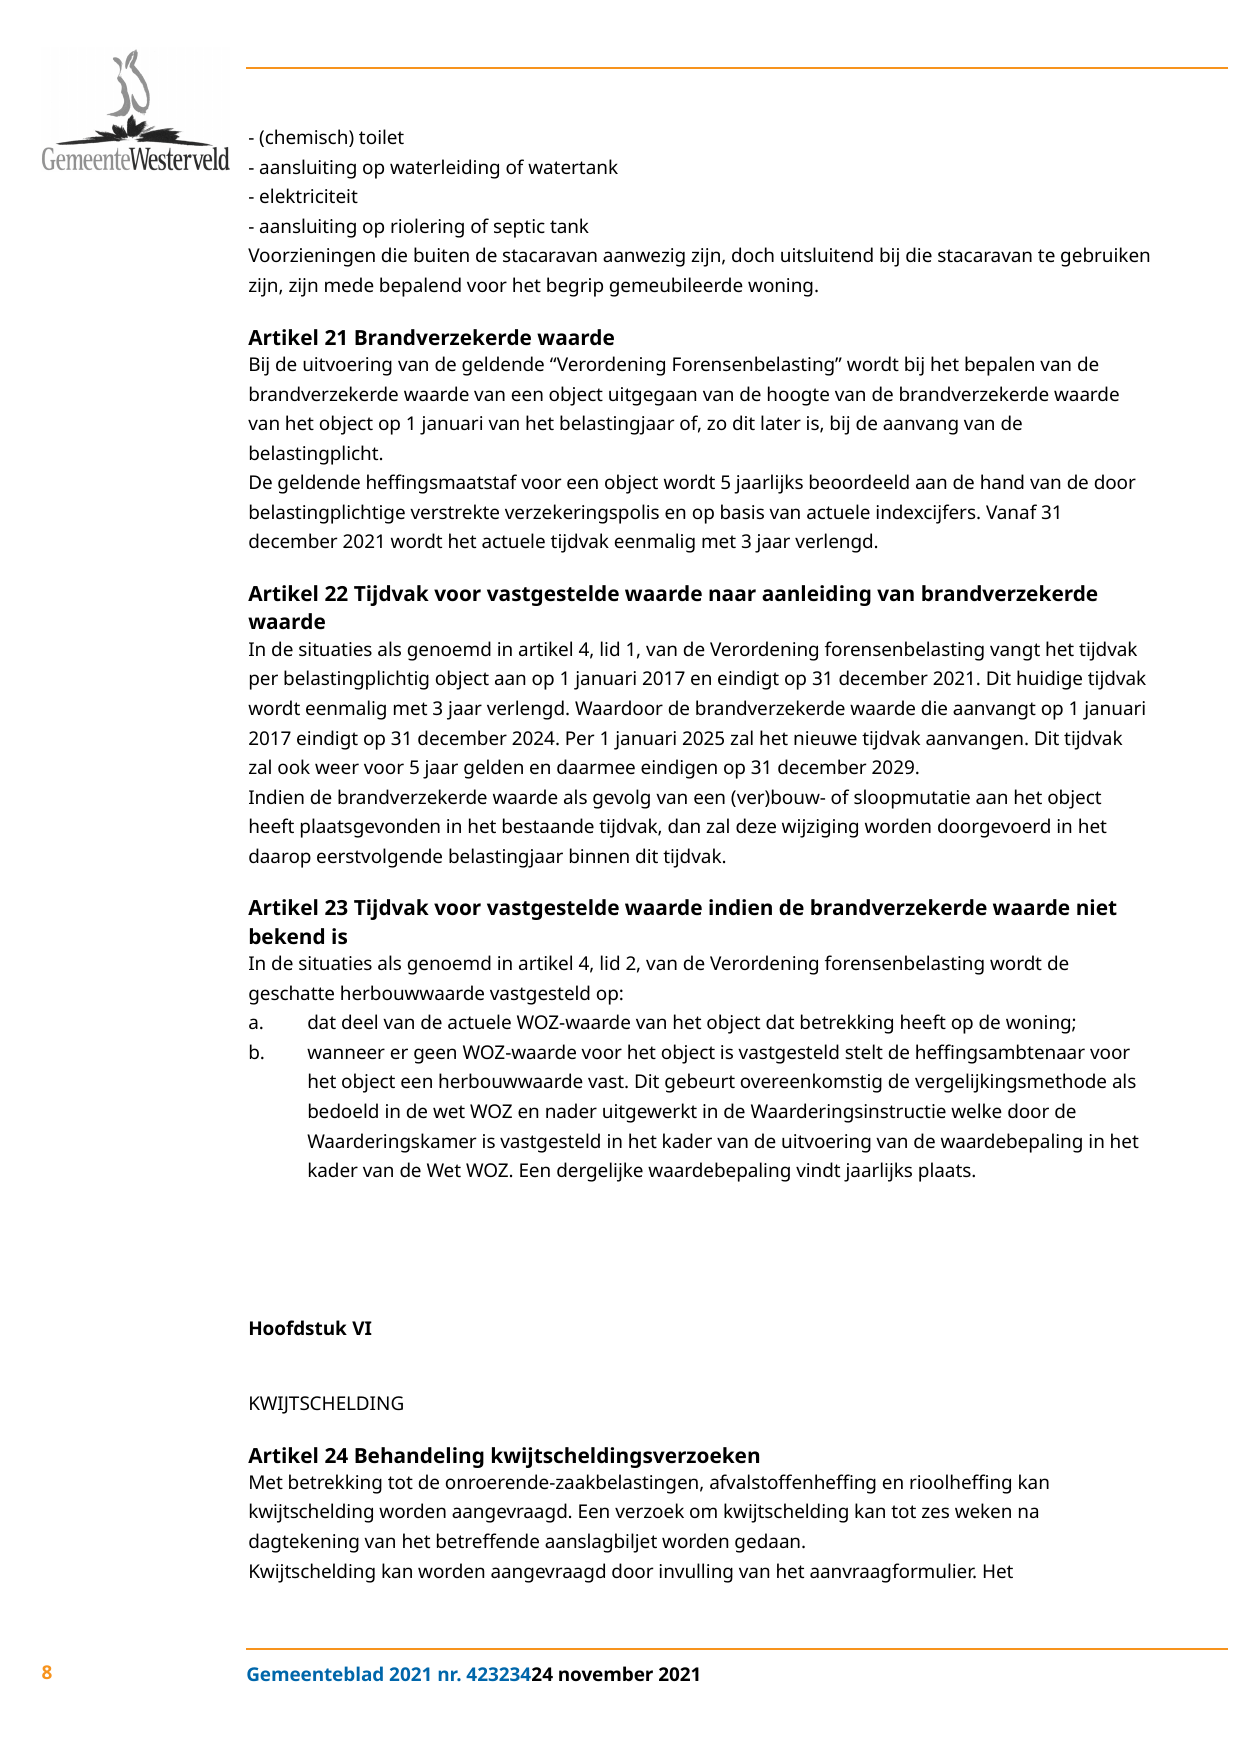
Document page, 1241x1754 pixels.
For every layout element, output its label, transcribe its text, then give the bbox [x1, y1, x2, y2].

text In de situaties als genoemd in artikel 4, lid 1, van de Verordening forensenbelasting vangt het tijdvak per belastingplichtig object aan op 1 januari 2017 en eindigt op 31 december 2021. Dit huidige tijdvak wordt eenmalig met 3 jaar verlengd. Waardoor de brandverzekerde waarde die aanvangt op 1 januari 2017 eindigt op 31 december 2024. Per 1 januari 2025 zal het nieuwe tijdvak aanvangen. Dit tijdvak zal ook weer voor 5 jaar gelden en daarmee eindigen op 31 december 2029. [248, 636, 1152, 780]
text De geldende heffingsmaatstaf voor een object wordt 5 jaarlijks beoordeeld aan de hand van de door belastingplichtige verstrekte verzekeringspolis en op basis van actuele indexcijfers. Vanaf 31 december 2021 wordt het actuele tijdvak eenmalig met 3 jaar verlengd. [248, 469, 1152, 554]
text Voorzieningen die buiten de stacaravan aanwezig zijn, doch uitsluitend bij die stacaravan te gebruiken zijn, zijn mede bepalend voor het begrip gemeubileerde woning. [248, 243, 1152, 298]
text - elektriciteit [248, 183, 1152, 209]
text Indien de brandverzekerde waarde als gevolg van een (ver)bouw- of sloopmutatie aan het object heeft plaatsgevonden in het bestaande tijdvak, dan zal deze wijziging worden doorgevoerd in het daarop eerstvolgende belastingjaar binnen dit tijdvak. [248, 784, 1152, 869]
text - (chemisch) toilet [248, 124, 1152, 150]
text KWIJTSCHELDING [248, 1390, 1152, 1416]
text Kwijtschelding kan worden aangevraagd door invulling van het aanvraagformulier. Het [248, 1558, 1152, 1584]
text - aansluiting op waterleiding of watertank [248, 154, 1152, 180]
text Hoofdstuk VI [248, 1313, 1152, 1341]
text In de situaties als genoemd in artikel 4, lid 2, van de Verordening forensenbelasting wordt de geschatte herbouwwaarde vastgesteld op: [248, 950, 1152, 1006]
picture [41, 47, 231, 172]
text Artikel 23 Tijdvak voor vastgestelde waarde indien de brandverzekerde waarde niet bekend is [248, 893, 1152, 950]
text Met betrekking tot de onroerende-zaakbelastingen, afvalstoffenheffing en rioolheffing kan kwijtschelding worden aangevraagd. Een verzoek om kwijtschelding kan tot zes weken na dagtekening van het betreffende aanslagbiljet worden gedaan. [248, 1469, 1152, 1554]
text Artikel 22 Tijdvak voor vastgestelde waarde naar aanleiding van brandverzekerde waarde [248, 579, 1152, 636]
text Bij de uitvoering van de geldende “Verordening Forensenbelasting” wordt bij het bepalen van de brandverzekerde waarde van een object uitgegaan van de hoogte van de brandverzekerde waarde van het object op 1 januari van het belastingjaar of, zo dit later is, bij de aanvang van de belastingplicht. [248, 351, 1152, 466]
text Artikel 21 Brandverzekerde waarde [248, 323, 1152, 351]
list dat deel van de actuele WOZ-waarde van het object dat betrekking heeft op de woning; [248, 1009, 1152, 1035]
text Artikel 24 Behandeling kwijtscheldingsverzoeken [248, 1441, 1152, 1469]
list wanneer er geen WOZ-waarde voor het object is vastgesteld stelt de heffingsambtenaar voor het object een herbouwwaarde vast. Dit gebeurt overeenkomstig de vergelijkingsmethode als bedoeld in de wet WOZ en nader uitgewerkt in de Waarderingsinstructie welke door de Waarderingskamer is vastgesteld in het kader van de uitvoering van de waardebepaling in het kader van de Wet WOZ. Een dergelijke waardebepaling vindt jaarlijks plaats. [248, 1039, 1152, 1183]
text - aansluiting op riolering of septic tank [248, 213, 1152, 239]
